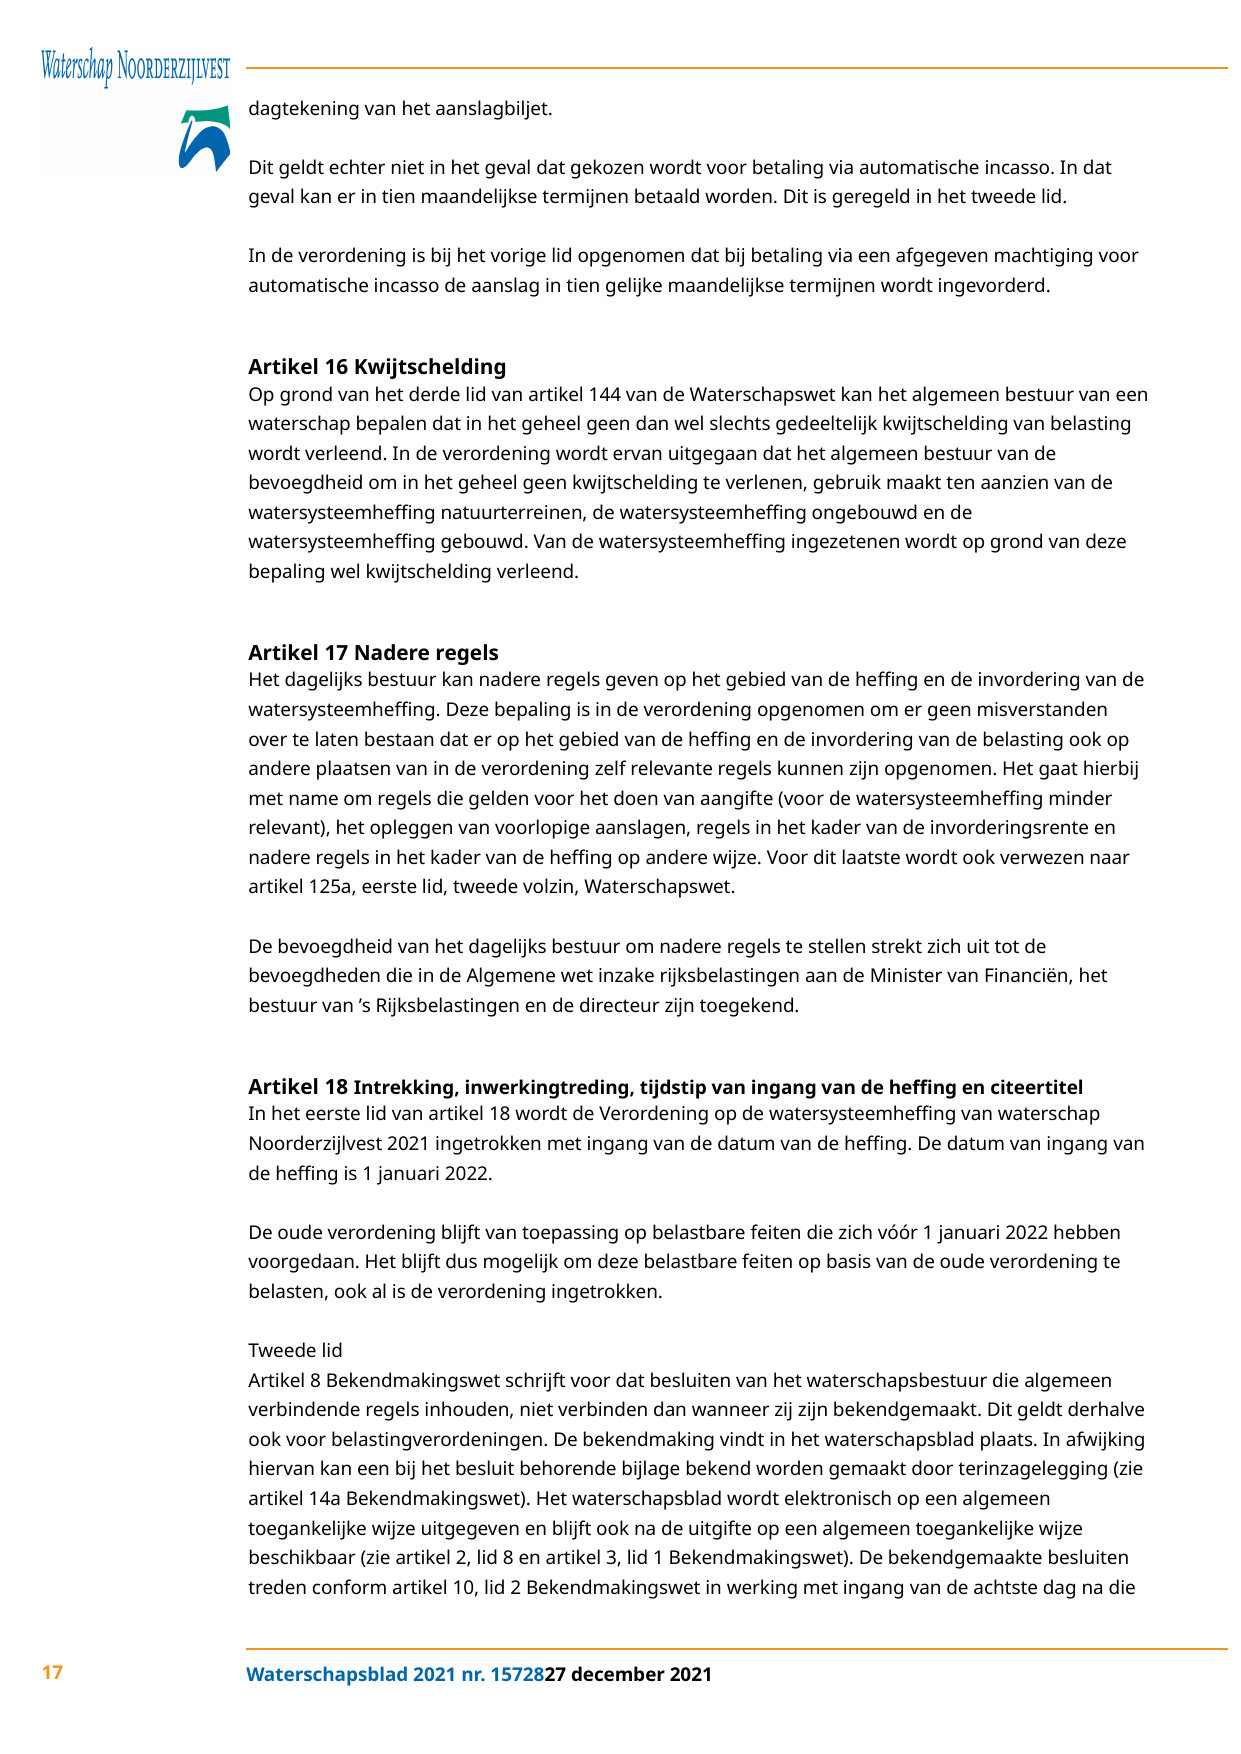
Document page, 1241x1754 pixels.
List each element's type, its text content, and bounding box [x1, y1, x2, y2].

text Artikel 17 Nadere regels [248, 638, 1152, 667]
text Artikel 16 Kwijtschelding [248, 352, 1152, 381]
text Dit geldt echter niet in het geval dat gekozen wordt voor betaling via automatische incasso. In dat geval kan er in tien maandelijkse termijnen betaald worden. Dit is geregeld in het tweede lid. [248, 154, 1152, 209]
text Tweede lid [248, 1337, 1152, 1363]
text Artikel 8 Bekendmakingswet schrijft voor dat besluiten van het waterschapsbestuur die algemeen verbindende regels inhouden, niet verbinden dan wanneer zij zijn bekendgemaakt. Dit geldt derhalve ook voor belastingverordeningen. De bekendmaking vindt in het waterschapsblad plaats. In afwijking hiervan kan een bij het besluit behorende bijlage bekend worden gemaakt door terinzagelegging (zie artikel 14a Bekendmakingswet). Het waterschapsblad wordt elektronisch op een algemeen toegankelijke wijze uitgegeven en blijft ook na de uitgifte op een algemeen toegankelijke wijze beschikbaar (zie artikel 2, lid 8 en artikel 3, lid 1 Bekendmakingswet). De bekendgemaakte besluiten treden conform artikel 10, lid 2 Bekendmakingswet in werking met ingang van de achtste dag na die [248, 1367, 1152, 1599]
text dagtekening van het aanslagbiljet. [248, 95, 1152, 121]
text In het eerste lid van artikel 18 wordt de Verordening op de watersysteemheffing van waterschap Noorderzijlvest 2021 ingetrokken met ingang van de datum van de heffing. De datum van ingang van de heffing is 1 januari 2022. [248, 1101, 1152, 1185]
text Het dagelijks bestuur kan nadere regels geven op het gebied van de heffing en de invordering van de watersysteemheffing. Deze bepaling is in de verordening opgenomen om er geen misverstanden over te laten bestaan dat er op het gebied van de heffing en de invordering van de belasting ook op andere plaatsen van in de verordening zelf relevante regels kunnen zijn opgenomen. Het gaat hierbij met name om regels die gelden voor het doen van aangifte (voor de watersysteemheffing minder relevant), het opleggen van voorlopige aanslagen, regels in het kader van de invorderingsrente en nadere regels in het kader van de heffing op andere wijze. Voor dit laatste wordt ook verwezen naar artikel 125a, eerste lid, tweede volzin, Waterschapswet. [248, 667, 1152, 899]
text Op grond van het derde lid van artikel 144 van de Waterschapswet kan het algemeen bestuur van een waterschap bepalen dat in het geheel geen dan wel slechts gedeeltelijk kwijtschelding van belasting wordt verleend. In de verordening wordt ervan uitgegaan dat het algemeen bestuur van de bevoegdheid om in het geheel geen kwijtschelding te verlenen, gebruik maakt ten aanzien van de watersysteemheffing natuurterreinen, de watersysteemheffing ongebouwd en de watersysteemheffing gebouwd. Van de watersysteemheffing ingezetenen wordt op grond van deze bepaling wel kwijtschelding verleend. [248, 381, 1152, 584]
text Artikel 18 Intrekking, inwerkingtreding, tijdstip van ingang van de heffing en citeertitel [248, 1072, 1152, 1101]
text In de verordening is bij het vorige lid opgenomen dat bij betaling via een afgegeven machtiging voor automatische incasso de aanslag in tien gelijke maandelijkse termijnen wordt ingevorderd. [248, 243, 1152, 298]
text De oude verordening blijft van toepassing op belastbare feiten die zich vóór 1 januari 2022 hebben voorgedaan. Het blijft dus mogelijk om deze belastbare feiten op basis van de oude verordening te belasten, ook al is de verordening ingetrokken. [248, 1219, 1152, 1304]
text De bevoegdheid van het dagelijks bestuur om nadere regels te stellen strekt zich uit tot de bevoegdheden die in de Algemene wet inzake rijksbelastingen aan de Minister van Financiën, het bestuur van ’s Rijksbelastingen en de directeur zijn toegekend. [248, 933, 1152, 1018]
picture [41, 47, 231, 172]
